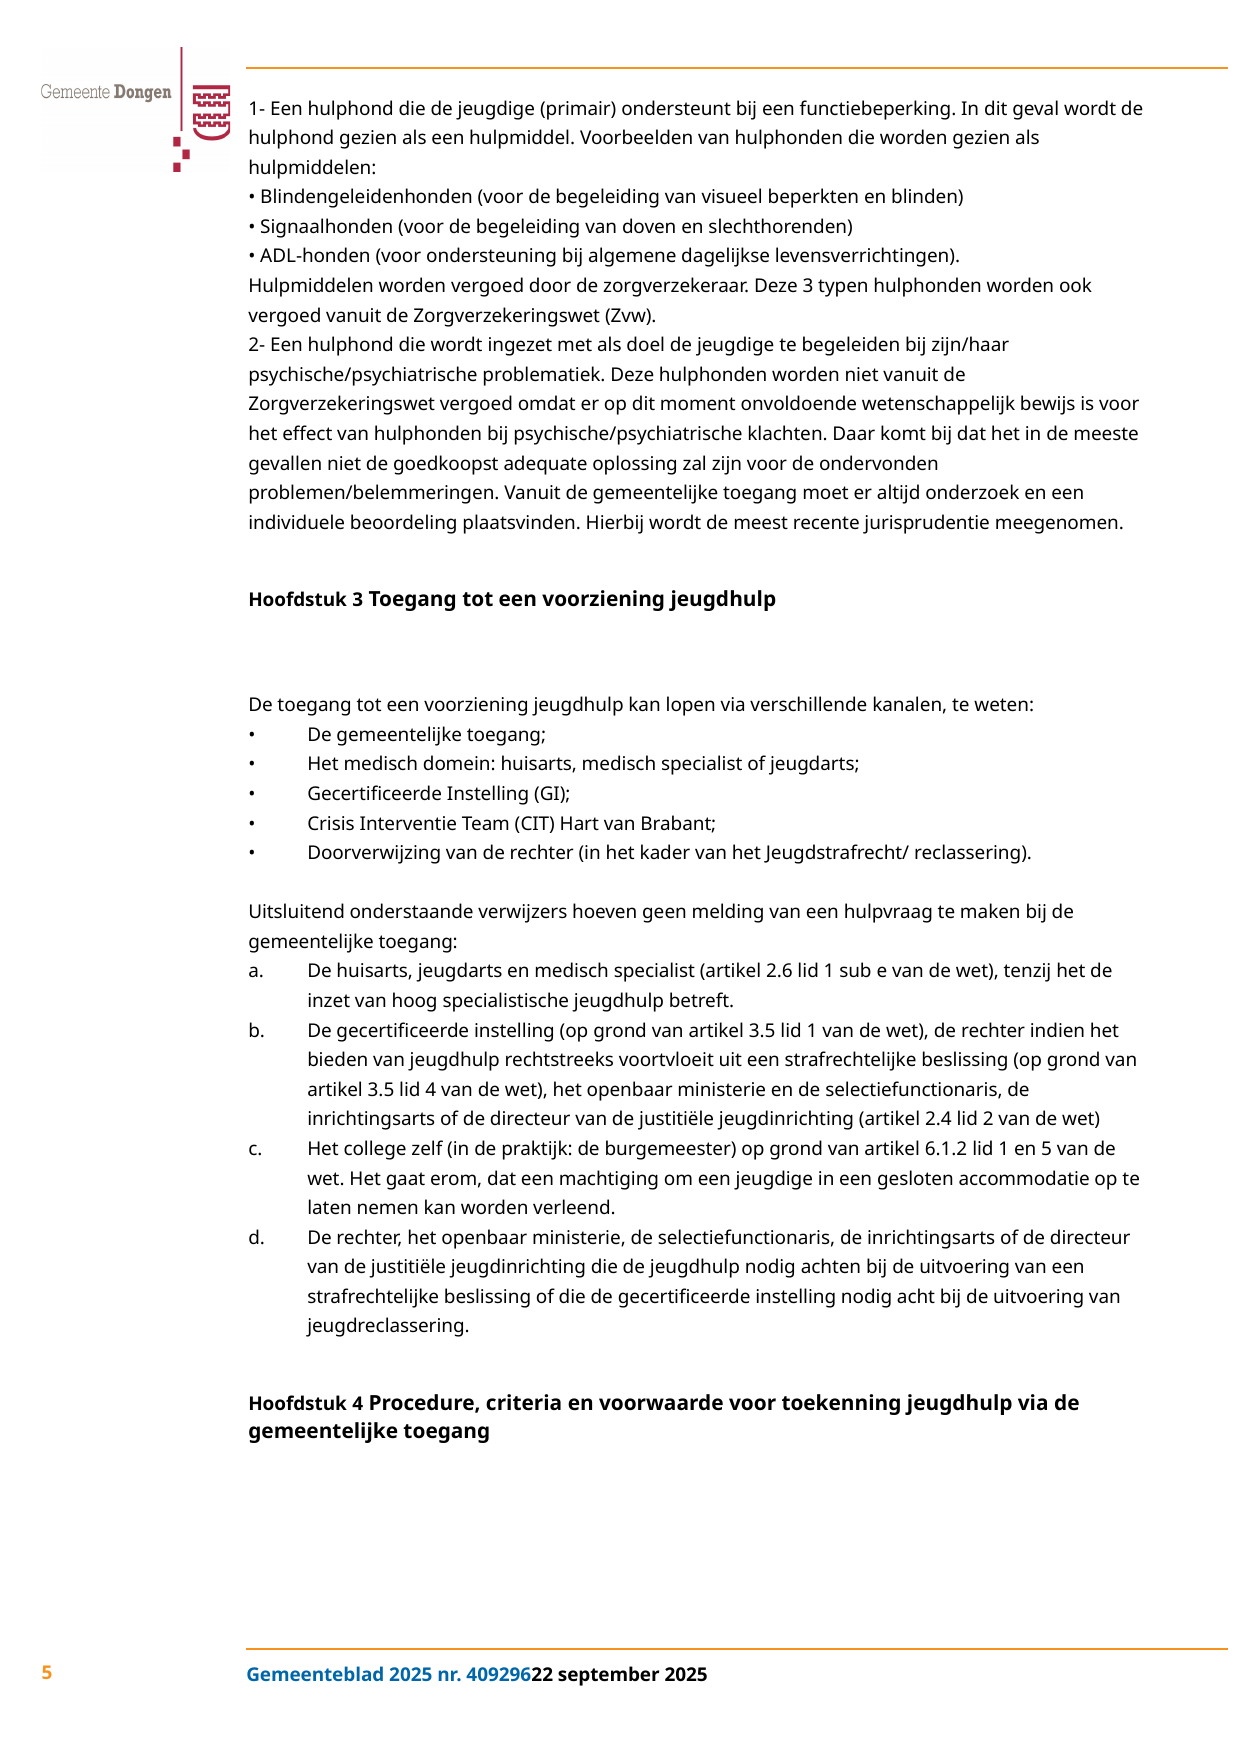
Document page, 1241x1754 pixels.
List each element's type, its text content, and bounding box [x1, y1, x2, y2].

list De huisarts, jeugdarts en medisch specialist (artikel 2.6 lid 1 sub e van de wet), tenzij het de inzet van hoog specialistische jeugdhulp betreft. [248, 958, 1152, 1013]
list De gecertificeerde instelling (op grond van artikel 3.5 lid 1 van de wet), de rechter indien het bieden van jeugdhulp rechtstreeks voortvloeit uit een strafrechtelijke beslissing (op grond van artikel 3.5 lid 4 van de wet), het openbaar ministerie en de selectiefunctionaris, de inrichtingsarts of de directeur van de justitiële jeugdinrichting (artikel 2.4 lid 2 van de wet) [248, 1017, 1152, 1131]
list De gemeentelijke toegang; [248, 721, 1152, 747]
list Gecertificeerde Instelling (GI); [248, 780, 1152, 806]
picture [41, 47, 231, 172]
list Het medisch domein: huisarts, medisch specialist of jeugdarts; [248, 751, 1152, 776]
list De rechter, het openbaar ministerie, de selectiefunctionaris, de inrichtingsarts of de directeur van de justitiële jeugdinrichting die de jeugdhulp nodig achten bij de uitvoering van een strafrechtelijke beslissing of die de gecertificeerde instelling nodig acht bij de uitvoering van jeugdreclassering. [248, 1224, 1152, 1338]
text 2- Een hulphond die wordt ingezet met als doel de jeugdige te begeleiden bij zijn/haar psychische/psychiatrische problematiek. Deze hulphonden worden niet vanuit de Zorgverzekeringswet vergoed omdat er op dit moment onvoldoende wetenschappelijk bewijs is voor het effect van hulphonden bij psychische/psychiatrische klachten. Daar komt bij dat het in de meeste gevallen niet de goedkoopst adequate oplossing zal zijn voor de ondervonden problemen/belemmeringen. Vanuit de gemeentelijke toegang moet er altijd onderzoek en een individuele beoordeling plaatsvinden. Hierbij wordt de meest recente jurisprudentie meegenomen. [248, 331, 1152, 535]
list Het college zelf (in de praktijk: de burgemeester) op grond van artikel 6.1.2 lid 1 en 5 van de wet. Het gaat erom, dat een machtiging om een jeugdige in een gesloten accommodatie op te laten nemen kan worden verleend. [248, 1135, 1152, 1220]
text Hoofdstuk 4 Procedure, criteria en voorwaarde voor toekenning jeugdhulp via de gemeentelijke toegang [248, 1388, 1152, 1445]
text Uitsluitend onderstaande verwijzers hoeven geen melding van een hulpvraag te maken bij de gemeentelijke toegang: [248, 898, 1152, 954]
text De toegang tot een voorziening jeugdhulp kan lopen via verschillende kanalen, te weten: [248, 691, 1152, 717]
text • Blindengeleidenhonden (voor de begeleiding van visueel beperkten en blinden) [248, 183, 1152, 209]
text 1- Een hulphond die de jeugdige (primair) ondersteunt bij een functiebeperking. In dit geval wordt de hulphond gezien als een hulpmiddel. Voorbeelden van hulphonden die worden gezien als hulpmiddelen: [248, 95, 1152, 180]
text • ADL-honden (voor ondersteuning bij algemene dagelijkse levensverrichtingen). [248, 243, 1152, 268]
text Hulpmiddelen worden vergoed door de zorgverzekeraar. Deze 3 typen hulphonden worden ook vergoed vanuit de Zorgverzekeringswet (Zvw). [248, 272, 1152, 328]
list Doorverwijzing van de rechter (in het kader van het Jeugdstrafrecht/ reclassering). [248, 839, 1152, 865]
text Hoofdstuk 3 Toegang tot een voorziening jeugdhulp [248, 584, 1152, 613]
text • Signaalhonden (voor de begeleiding van doven en slechthorenden) [248, 213, 1152, 239]
list Crisis Interventie Team (CIT) Hart van Brabant; [248, 810, 1152, 836]
